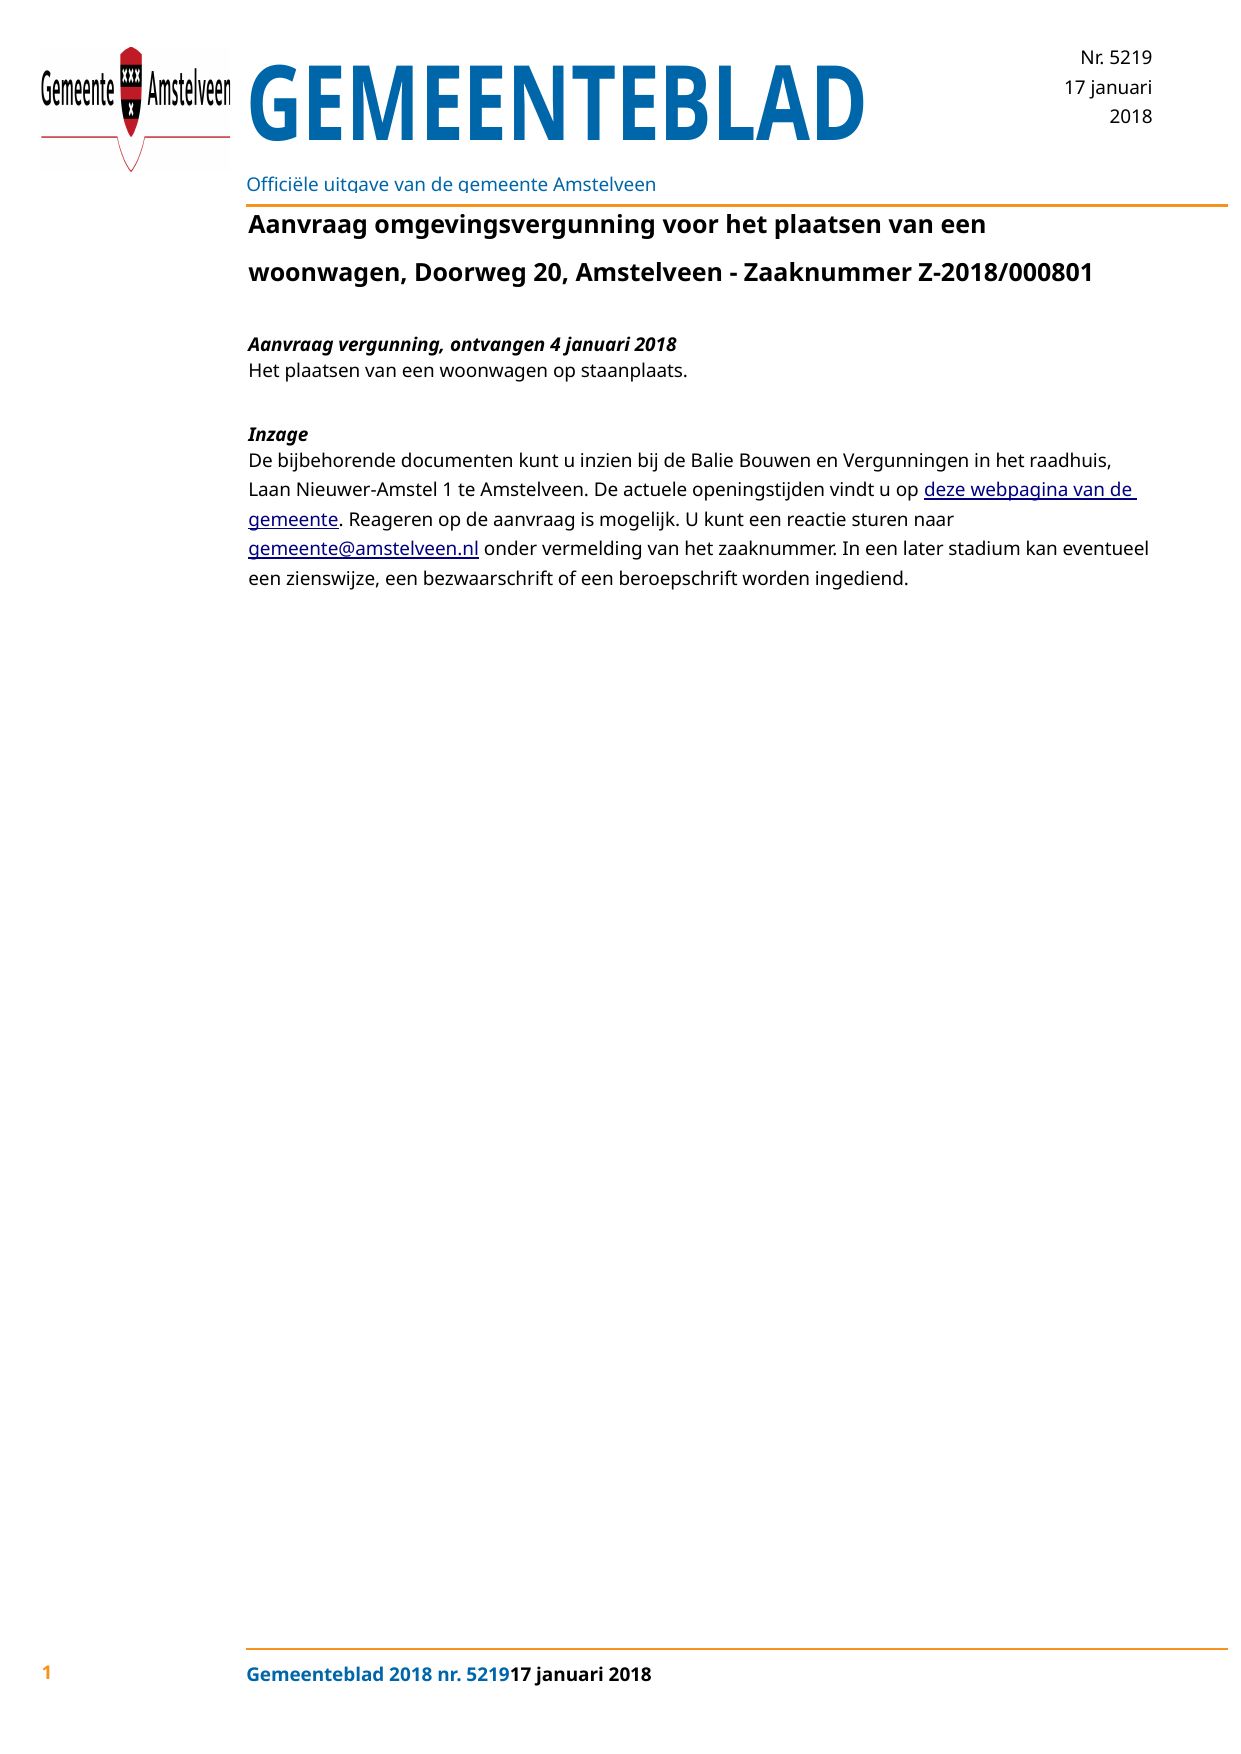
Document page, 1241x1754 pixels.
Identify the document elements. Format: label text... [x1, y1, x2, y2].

text Aanvraag omgevingsvergunning voor het plaatsen van een woonwagen, Doorweg 20, Amstelveen - Zaaknummer Z-2018/000801 [248, 207, 1152, 288]
picture [41, 47, 231, 172]
text Inzage [248, 421, 1152, 447]
text De bijbehorende documenten kunt u inzien bij de Balie Bouwen en Vergunningen in het raadhuis, Laan Nieuwer-Amstel 1 te Amstelveen. De actuele openingstijden vindt u op deze webpagina van de gemeente. Reageren op de aanvraag is mogelijk. U kunt een reactie sturen naar gemeente@amstelveen.nl onder vermelding van het zaaknummer. In een later stadium kan eventueel een zienswijze, een bezwaarschrift of een beroepschrift worden ingediend. [248, 447, 1152, 591]
text Het plaatsen van een woonwagen op staanplaats. [248, 357, 1152, 383]
text Aanvraag vergunning, ontvangen 4 januari 2018 [248, 331, 1152, 357]
